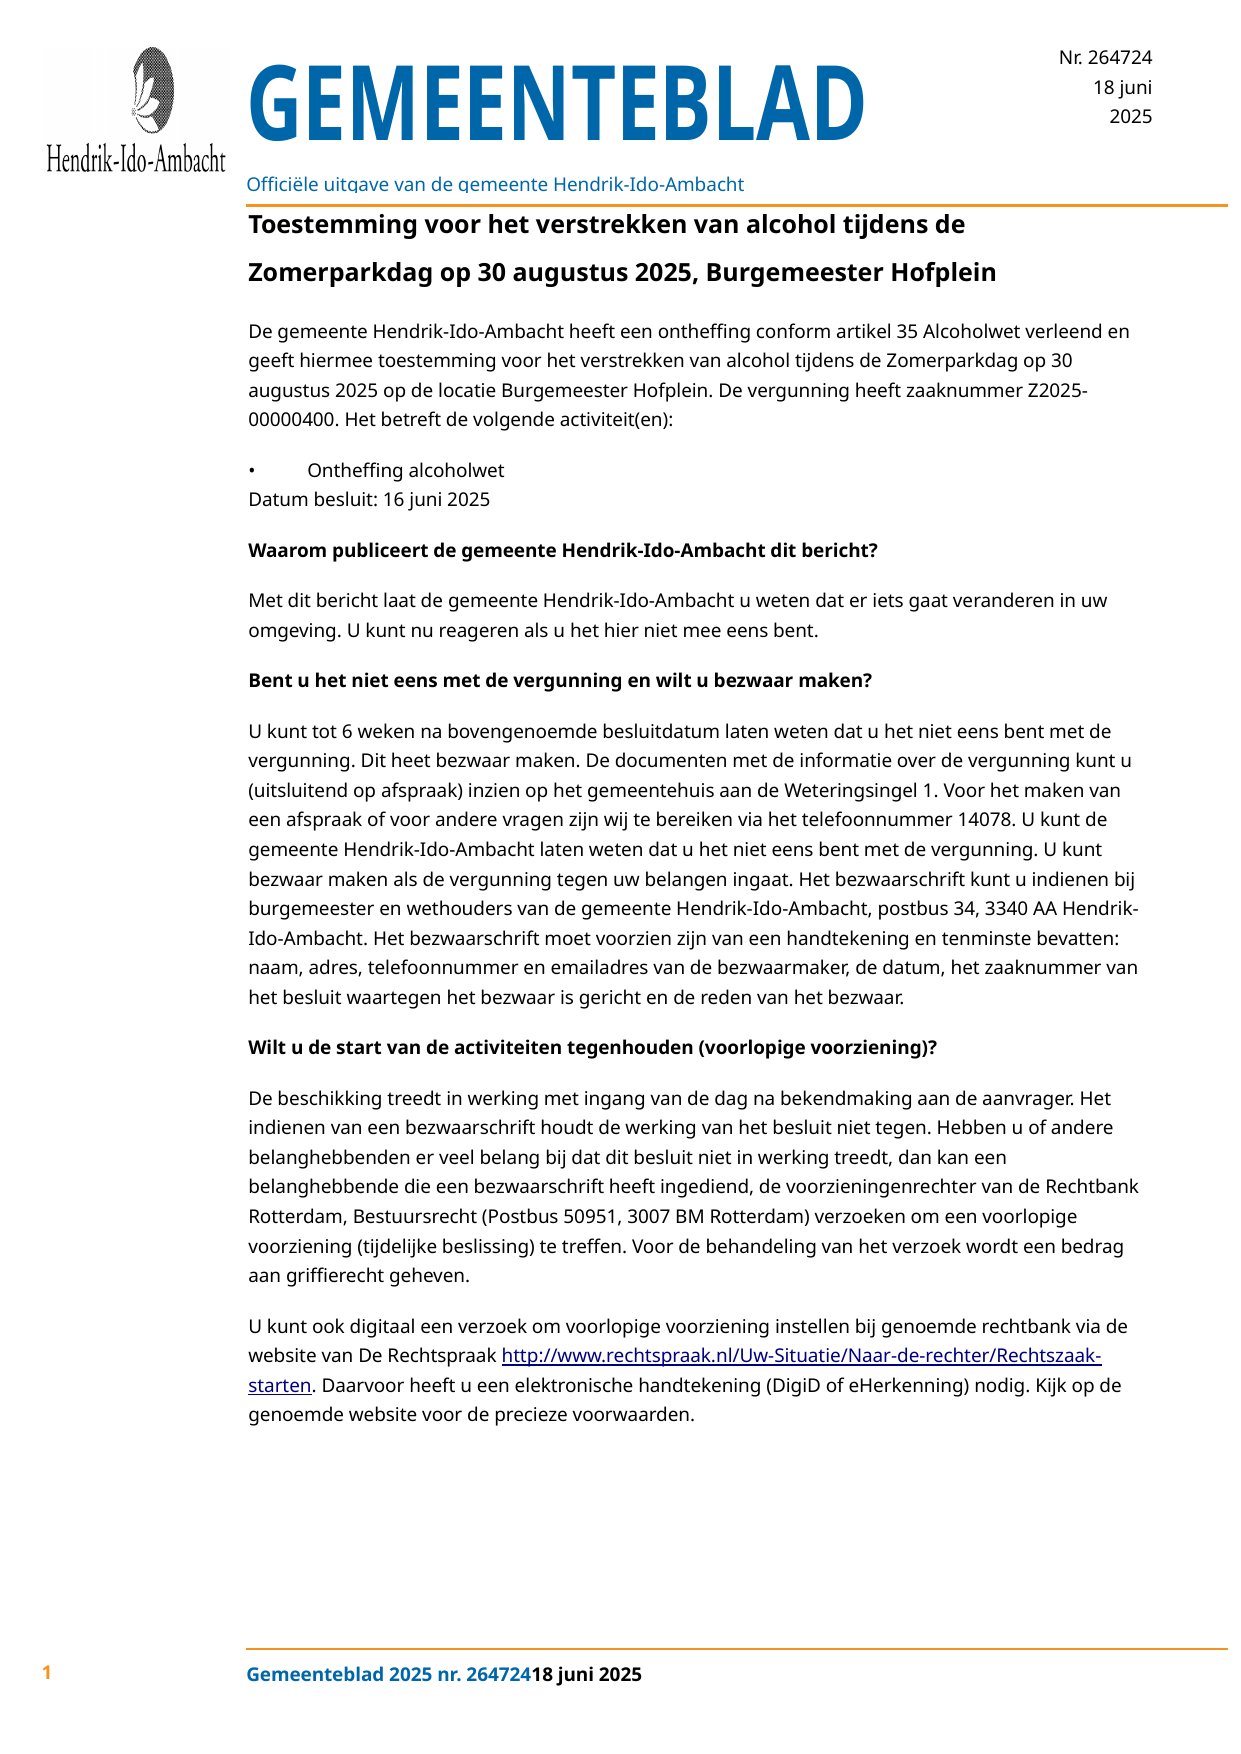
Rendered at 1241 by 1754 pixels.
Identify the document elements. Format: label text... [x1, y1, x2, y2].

text Bent u het niet eens met de vergunning en wilt u bezwaar maken? [248, 667, 1152, 693]
text U kunt tot 6 weken na bovengenoemde besluitdatum laten weten dat u het niet eens bent met de vergunning. Dit heet bezwaar maken. De documenten met de informatie over de vergunning kunt u (uitsluitend op afspraak) inzien op het gemeentehuis aan de Weteringsingel 1. Voor het maken van een afspraak of voor andere vragen zijn wij te bereiken via het telefoonnummer 14078. U kunt de gemeente Hendrik-Ido-Ambacht laten weten dat u het niet eens bent met de vergunning. U kunt bezwaar maken als de vergunning tegen uw belangen ingaat. Het bezwaarschrift kunt u indienen bij burgemeester en wethouders van de gemeente Hendrik-Ido-Ambacht, postbus 34, 3340 AA Hendrik-Ido-Ambacht. Het bezwaarschrift moet voorzien zijn van een handtekening en tenminste bevatten: naam, adres, telefoonnummer en emailadres van de bezwaarmaker, de datum, het zaaknummer van het besluit waartegen het bezwaar is gericht en de reden van het bezwaar. [248, 718, 1152, 1010]
text Wilt u de start van de activiteiten tegenhouden (voorlopige voorziening)? [248, 1034, 1152, 1060]
text Waarom publiceert de gemeente Hendrik-Ido-Ambacht dit bericht? [248, 537, 1152, 563]
text Met dit bericht laat de gemeente Hendrik-Ido-Ambacht u weten dat er iets gaat veranderen in uw omgeving. U kunt nu reageren als u het hier niet mee eens bent. [248, 587, 1152, 643]
list Ontheffing alcoholwet [248, 457, 1152, 483]
text De gemeente Hendrik-Ido-Ambacht heeft een ontheffing conform artikel 35 Alcoholwet verleend en geeft hiermee toestemming voor het verstrekken van alcohol tijdens de Zomerparkdag op 30 augustus 2025 op de locatie Burgemeester Hofplein. De vergunning heeft zaaknummer Z2025-00000400. Het betreft de volgende activiteit(en): [248, 318, 1152, 432]
text U kunt ook digitaal een verzoek om voorlopige voorziening instellen bij genoemde rechtbank via de website van De Rechtspraak http://www.rechtspraak.nl/Uw-Situatie/Naar-de-rechter/Rechtszaak-starten. Daarvoor heeft u een elektronische handtekening (DigiD of eHerkenning) nodig. Kijk op de genoemde website voor de precieze voorwaarden. [248, 1313, 1152, 1427]
text De beschikking treedt in werking met ingang van de dag na bekendmaking aan de aanvrager. Het indienen van een bezwaarschrift houdt de werking van het besluit niet tegen. Hebben u of andere belanghebbenden er veel belang bij dat dit besluit niet in werking treedt, dan kan een belanghebbende die een bezwaarschrift heeft ingediend, de voorzieningenrechter van de Rechtbank Rotterdam, Bestuursrecht (Postbus 50951, 3007 BM Rotterdam) verzoeken om een voorlopige voorziening (tijdelijke beslissing) te treffen. Voor de behandeling van het verzoek wordt een bedrag aan griffierecht geheven. [248, 1085, 1152, 1288]
text Toestemming voor het verstrekken van alcohol tijdens de Zomerparkdag op 30 augustus 2025, Burgemeester Hofplein [248, 207, 1152, 288]
picture [41, 47, 231, 172]
text Datum besluit: 16 juni 2025 [248, 487, 1152, 512]
